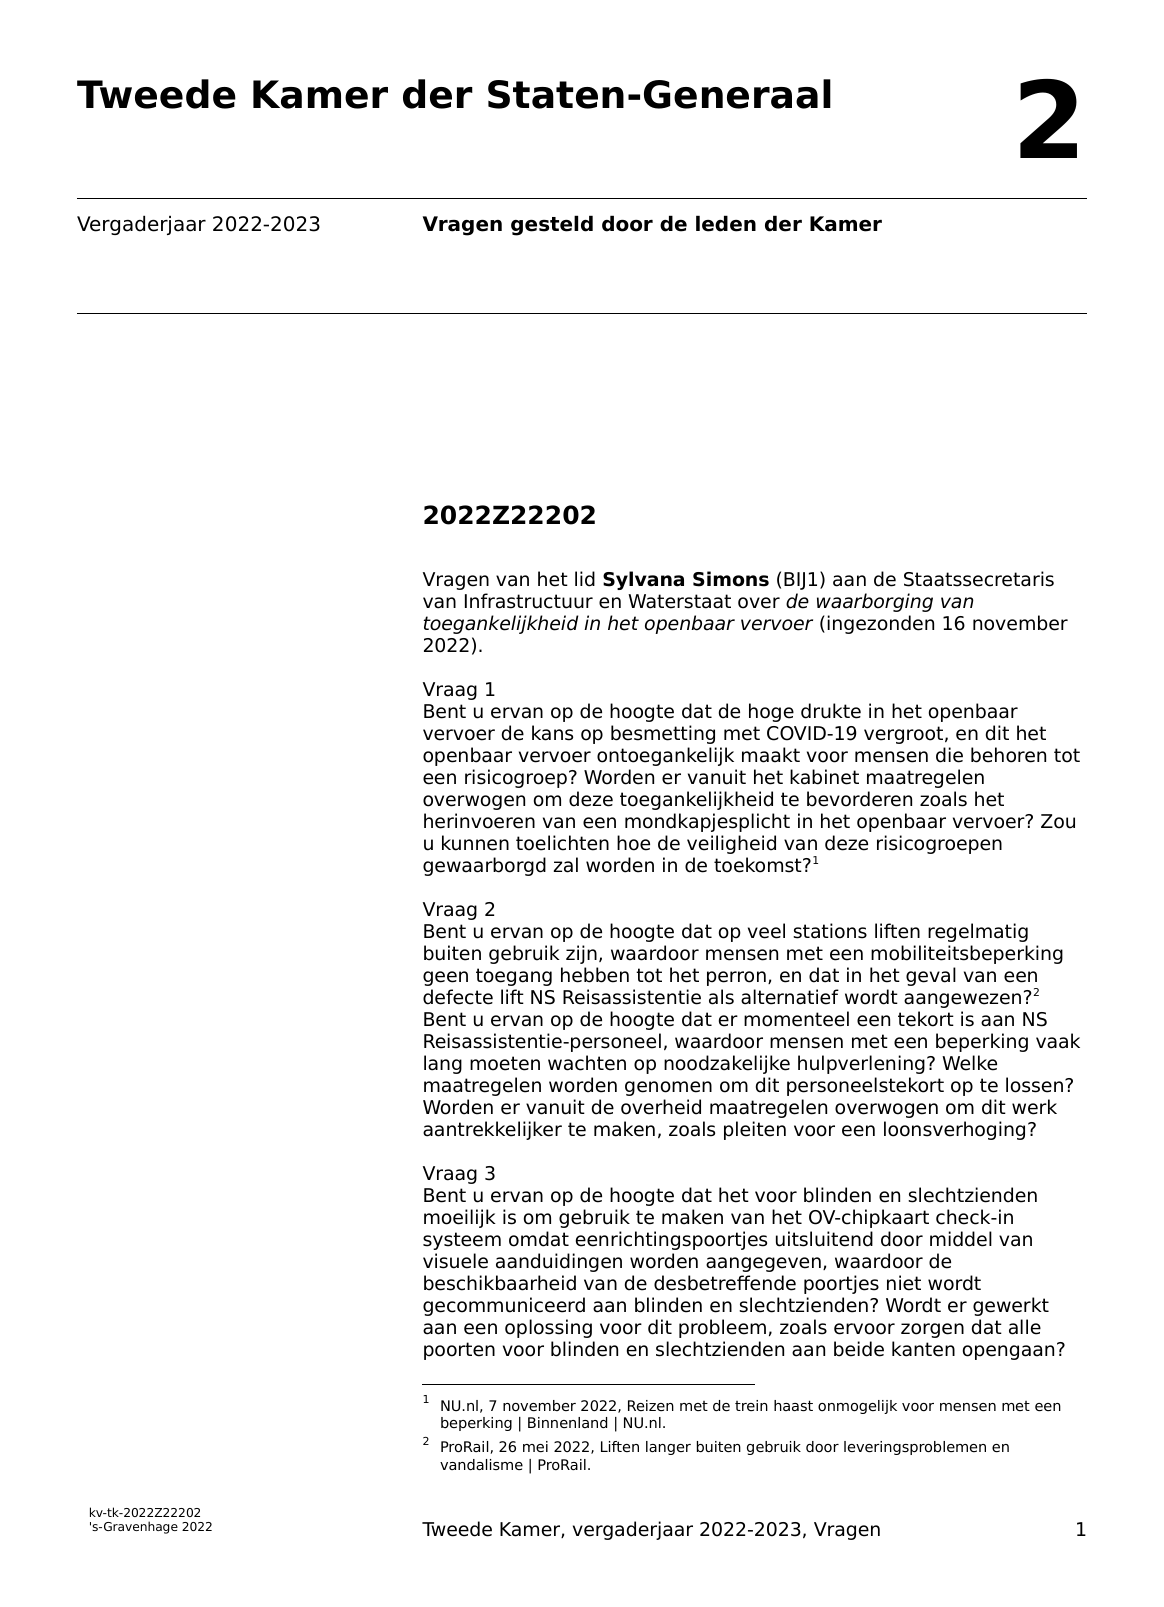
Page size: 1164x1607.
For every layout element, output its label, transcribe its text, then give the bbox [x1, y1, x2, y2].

text Vraag 3 [422, 1163, 1087, 1185]
text Vragen van het lid Sylvana Simons (BIJ1) aan de Staatssecretaris van Infrastructuur en Waterstaat over de waarborging van toegankelijkheid in het openbaar vervoer (ingezonden 16 november 2022). [422, 569, 1087, 657]
text ProRail, 26 mei 2022, Liften langer buiten gebruik door leveringsproblemen en vandalisme | ProRail. [422, 1435, 1087, 1474]
table_cell Vragen gesteld door de leden der Kamer [422, 199, 1087, 313]
text Vraag 1 [422, 679, 1087, 701]
text Vraag 2 [422, 899, 1087, 921]
text Bent u ervan op de hoogte dat het voor blinden en slechtzienden moeilijk is om gebruik te maken van het OV-chipkaart check-in systeem omdat eenrichtingspoortjes uitsluitend door middel van visuele aanduidingen worden aangegeven, waardoor de beschikbaarheid van de desbetreffende poortjes niet wordt gecommuniceerd aan blinden en slechtzienden? Wordt er gewerkt aan een oplossing voor dit probleem, zoals ervoor zorgen dat alle poorten voor blinden en slechtzienden aan beide kanten opengaan? [422, 1185, 1087, 1361]
text 2022Z22202 [422, 501, 1087, 531]
text 's-Gravenhage 2022 [88, 1520, 323, 1534]
table_cell Vergaderjaar 2022-2023 [77, 199, 422, 313]
text NU.nl, 7 november 2022, Reizen met de trein haast onmogelijk voor mensen met een beperking | Binnenland | NU.nl. [422, 1393, 1087, 1432]
text Bent u ervan op de hoogte dat de hoge drukte in het openbaar vervoer de kans op besmetting met COVID-19 vergroot, en dit het openbaar vervoer ontoegankelijk maakt voor mensen die behoren tot een risicogroep? Worden er vanuit het kabinet maatregelen overwogen om deze toegankelijkheid te bevorderen zoals het herinvoeren van een mondkapjesplicht in het openbaar vervoer? Zou u kunnen toelichten hoe de veiligheid van deze risicogroepen gewaarborgd zal worden in de toekomst? [422, 701, 1087, 877]
table_header 2 [886, 59, 1087, 198]
text kv-tk-2022Z22202 [88, 1506, 323, 1520]
table_header Tweede Kamer der Staten-Generaal [77, 59, 886, 198]
text Bent u ervan op de hoogte dat op veel stations liften regelmatig buiten gebruik zijn, waardoor mensen met een mobiliteitsbeperking geen toegang hebben tot het perron, en dat in het geval van een defecte lift NS Reisassistentie als alternatief wordt aangewezen? Bent u ervan op de hoogte dat er momenteel een tekort is aan NS Reisassistentie-personeel, waardoor mensen met een beperking vaak lang moeten wachten op noodzakelijke hulpverlening? Welke maatregelen worden genomen om dit personeelstekort op te lossen? Worden er vanuit de overheid maatregelen overwogen om dit werk aantrekkelijker te maken, zoals pleiten voor een loonsverhoging? [422, 921, 1087, 1141]
